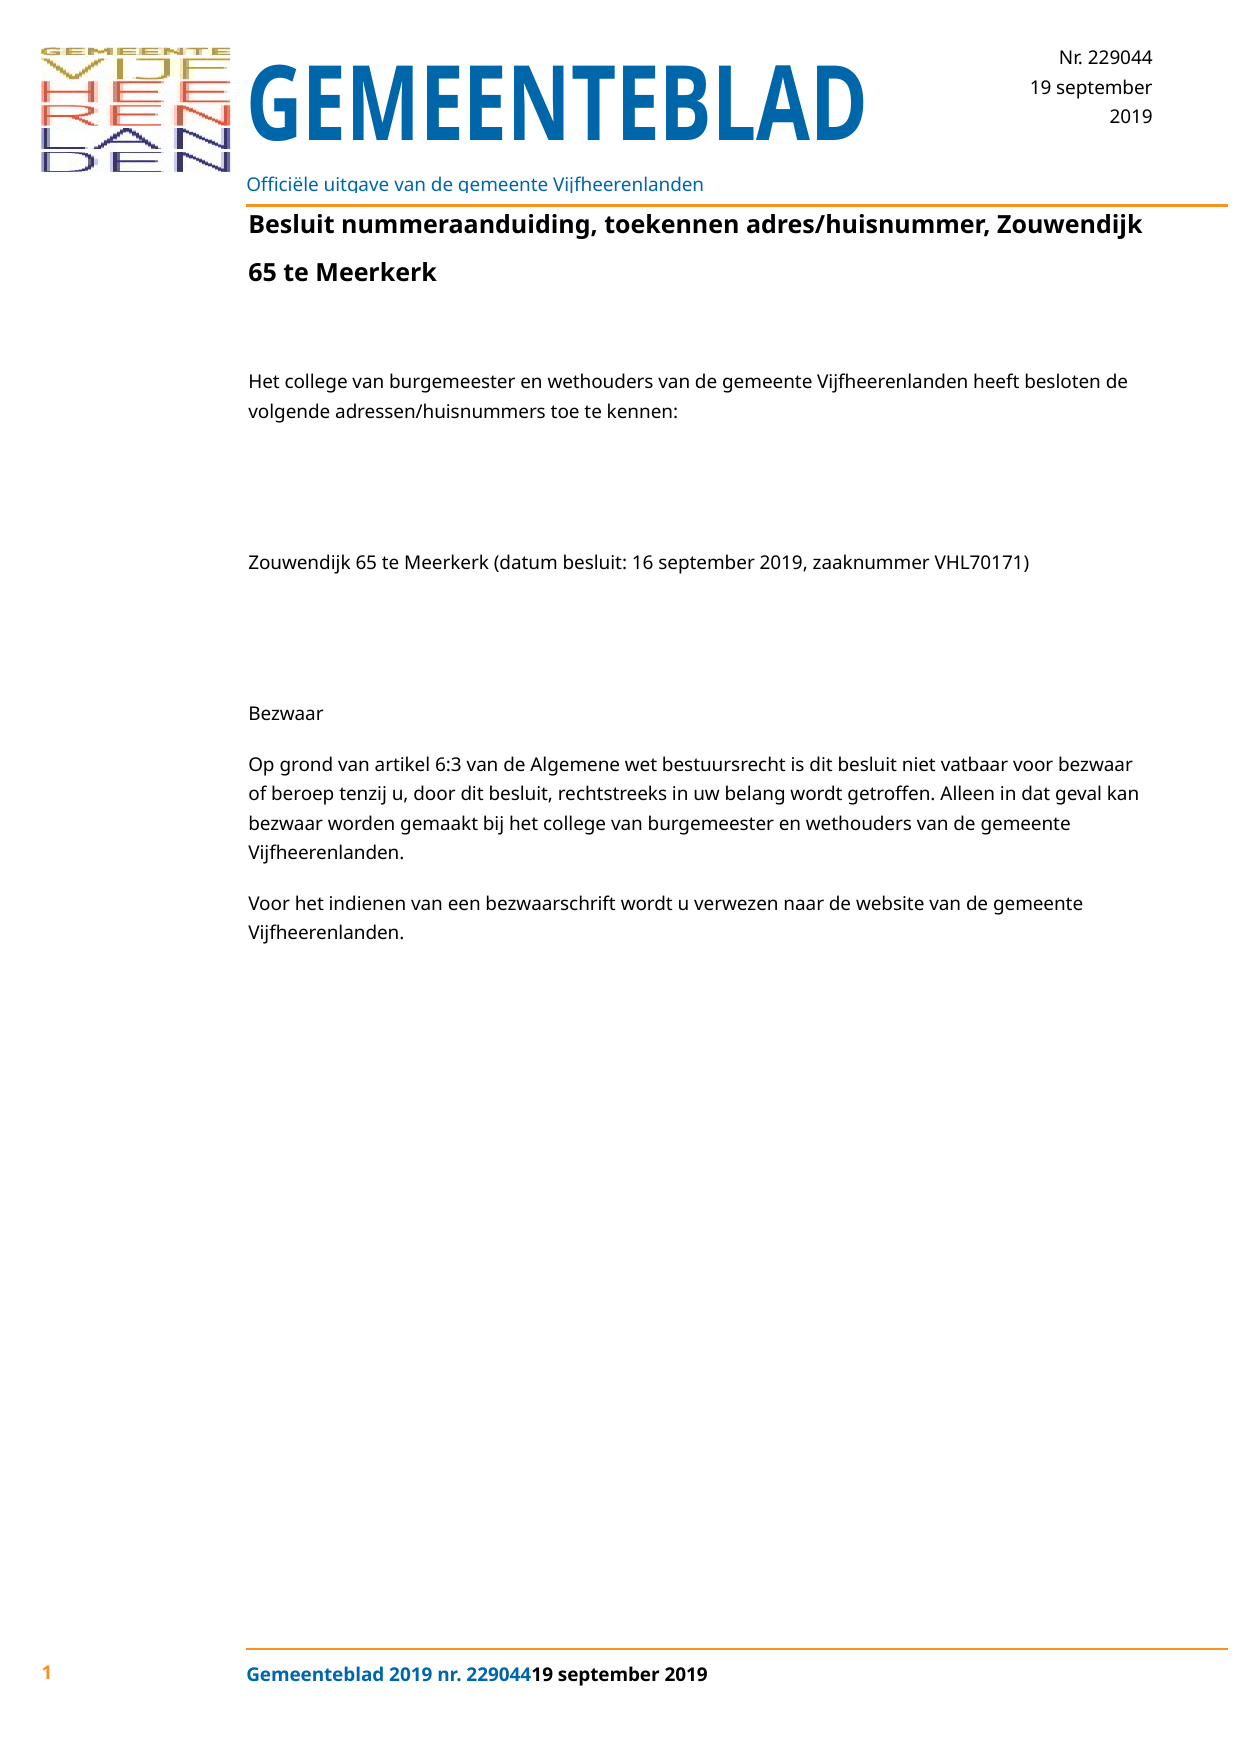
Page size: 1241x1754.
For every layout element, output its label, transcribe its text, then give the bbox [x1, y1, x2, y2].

text Het college van burgemeester en wethouders van de gemeente Vijfheerenlanden heeft besloten de volgende adressen/huisnummers toe te kennen: [248, 368, 1152, 424]
text Op grond van artikel 6:3 van de Algemene wet bestuursrecht is dit besluit niet vatbaar voor bezwaar of beroep tenzij u, door dit besluit, rechtstreeks in uw belang wordt getroffen. Alleen in dat geval kan bezwaar worden gemaakt bij het college van burgemeester en wethouders van de gemeente Vijfheerenlanden. [248, 751, 1152, 865]
picture [41, 47, 231, 172]
text Bezwaar [248, 700, 1152, 726]
text Zouwendijk 65 te Meerkerk (datum besluit: 16 september 2019, zaaknummer VHL70171) [248, 549, 1152, 575]
text Besluit nummeraanduiding, toekennen adres/huisnummer, Zouwendijk 65 te Meerkerk [248, 207, 1152, 288]
text Voor het indienen van een bezwaarschrift wordt u verwezen naar de website van de gemeente Vijfheerenlanden. [248, 890, 1152, 945]
